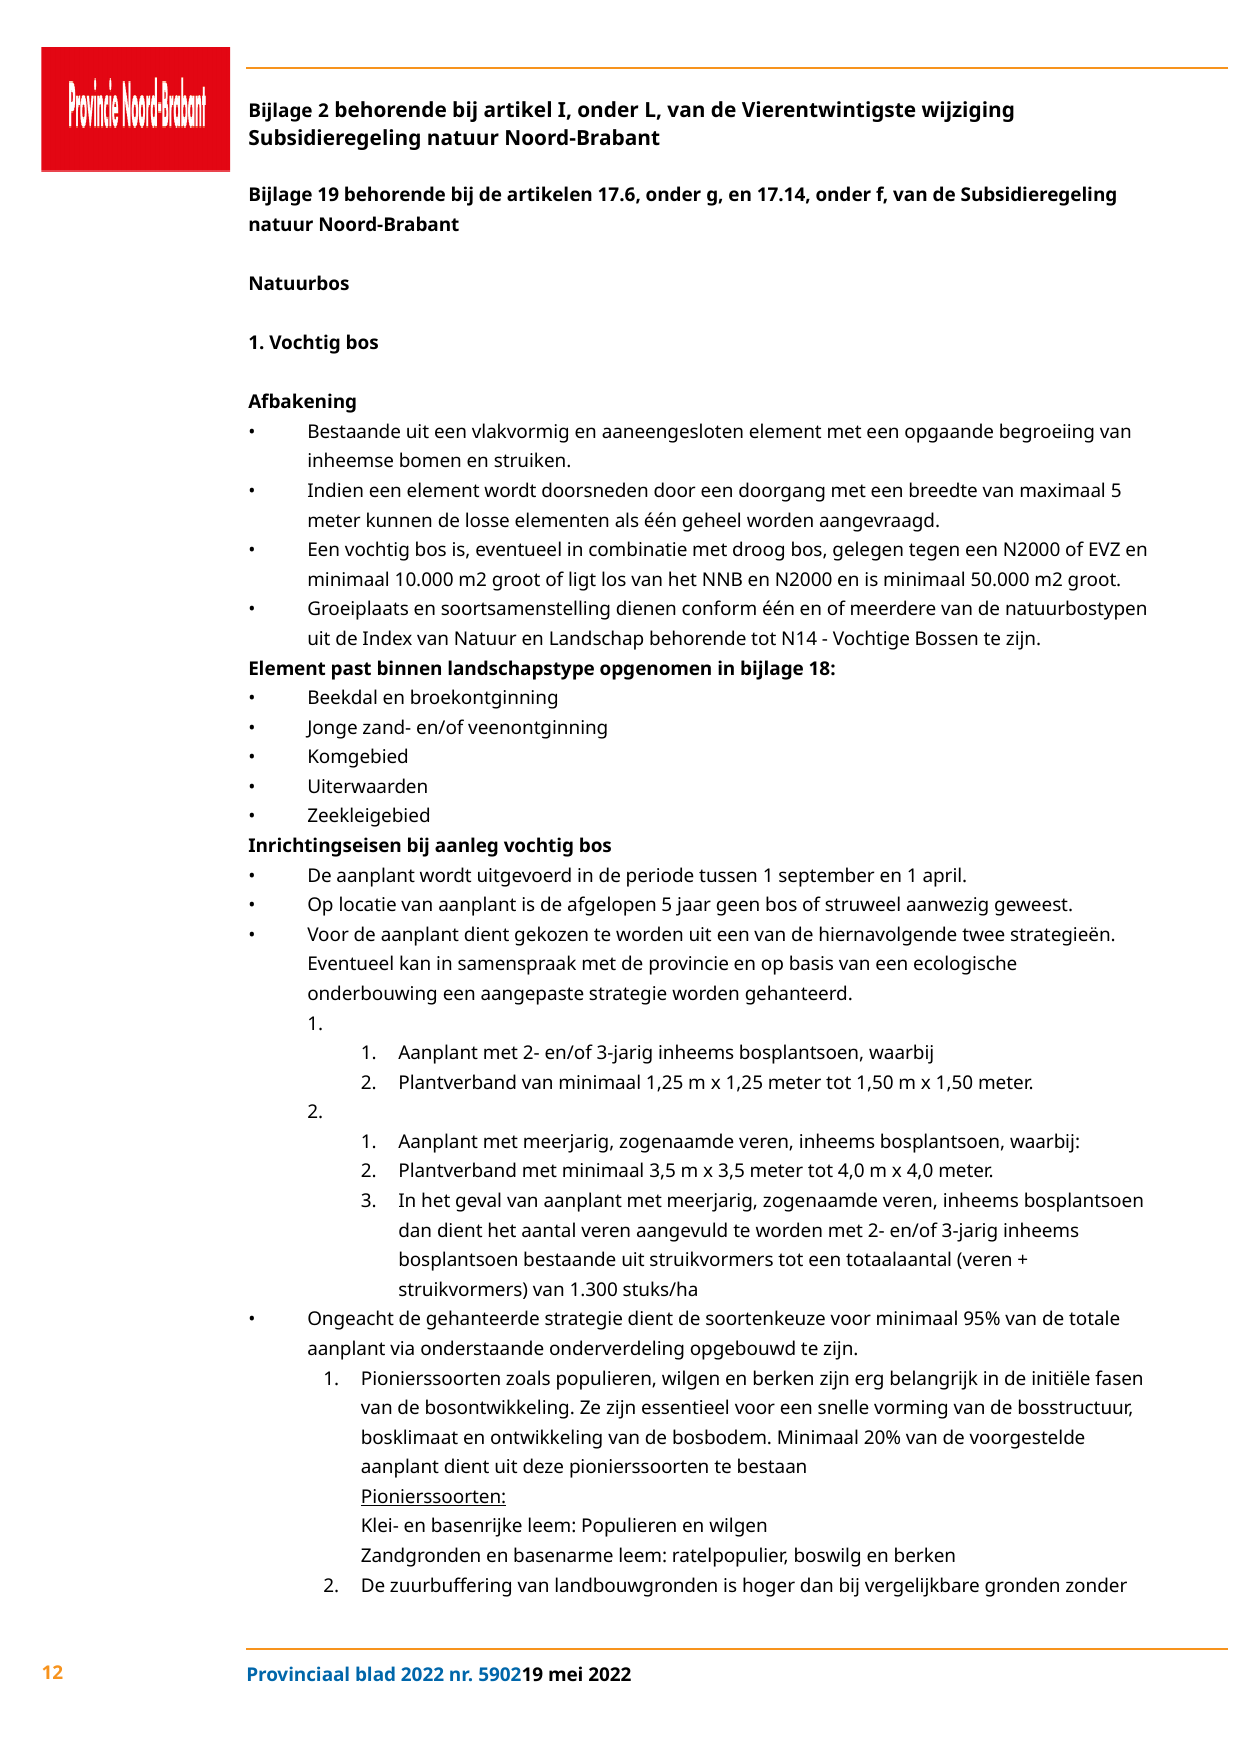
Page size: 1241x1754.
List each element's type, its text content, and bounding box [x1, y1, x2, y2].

text Inrichtingseisen bij aanleg vochtig bos [248, 832, 1152, 858]
text Element past binnen landschapstype opgenomen in bijlage 18: [248, 655, 1152, 680]
list Ongeacht de gehanteerde strategie dient de soortenkeuze voor minimaal 95% van de totale aanplant via onderstaande onderverdeling opgebouwd te zijn. [248, 1306, 1152, 1361]
list Bestaande uit een vlakvormig en aaneengesloten element met een opgaande begroeiing van inheemse bomen en struiken. [248, 418, 1152, 473]
list Groeiplaats en soortsamenstelling dienen conform één en of meerdere van de natuurbostypen uit de Index van Natuur en Landschap behorende tot N14 - Vochtige Bossen te zijn. [248, 596, 1152, 651]
list Klei- en basenrijke leem: Populieren en wilgen [323, 1513, 1152, 1538]
list Pionierssoorten: [323, 1483, 1152, 1509]
list Op locatie van aanplant is de afgelopen 5 jaar geen bos of struweel aanwezig geweest. [248, 891, 1152, 917]
list Zandgronden en basenarme leem: ratelpopulier, boswilg en berken [323, 1542, 1152, 1568]
list Pionierssoorten zoals populieren, wilgen en berken zijn erg belangrijk in de initiële fasen van de bosontwikkeling. Ze zijn essentieel voor een snelle vorming van de bosstructuur, bosklimaat en ontwikkeling van de bosbodem. Minimaal 20% van de voorgestelde aanplant dient uit deze pionierssoorten te bestaan [323, 1365, 1152, 1479]
list De zuurbuffering van landbouwgronden is hoger dan bij vergelijkbare gronden zonder [323, 1572, 1152, 1597]
list Indien een element wordt doorsneden door een doorgang met een breedte van maximaal 5 meter kunnen de losse elementen als één geheel worden aangevraagd. [248, 477, 1152, 532]
text Natuurbos [248, 270, 1152, 296]
text Bijlage 19 behorende bij de artikelen 17.6, onder g, en 17.14, onder f, van de Subsidieregeling natuur Noord-Brabant [248, 181, 1152, 237]
text Bijlage 2 behorende bij artikel I, onder L, van de Vierentwintigste wijziging Subsidieregeling natuur Noord-Brabant [248, 95, 1152, 152]
list Aanplant met meerjarig, zogenaamde veren, inheems bosplantsoen, waarbij: [361, 1128, 1152, 1154]
list Aanplant met 2- en/of 3-jarig inheems bosplantsoen, waarbij [361, 1039, 1152, 1065]
picture [41, 47, 231, 172]
list Komgebied [248, 743, 1152, 769]
list Zeekleigebied [248, 803, 1152, 828]
text Afbakening [248, 388, 1152, 414]
list Beekdal en broekontginning [248, 684, 1152, 710]
list Uiterwaarden [248, 773, 1152, 799]
list Een vochtig bos is, eventueel in combinatie met droog bos, gelegen tegen een N2000 of EVZ en minimaal 10.000 m2 groot of ligt los van het NNB en N2000 en is minimaal 50.000 m2 groot. [248, 536, 1152, 592]
list Jonge zand- en/of veenontginning [248, 714, 1152, 739]
list Voor de aanplant dient gekozen te worden uit een van de hiernavolgende twee strategieën. Eventueel kan in samenspraak met de provincie en op basis van een ecologische onderbouwing een aangepaste strategie worden gehanteerd. [248, 921, 1152, 1006]
list In het geval van aanplant met meerjarig, zogenaamde veren, inheems bosplantsoen dan dient het aantal veren aangevuld te worden met 2- en/of 3-jarig inheems bosplantsoen bestaande uit struikvormers tot een totaalaantal (veren + struikvormers) van 1.300 stuks/ha [361, 1187, 1152, 1302]
list Plantverband van minimaal 1,25 m x 1,25 meter tot 1,50 m x 1,50 meter. [361, 1069, 1152, 1094]
text 1. Vochtig bos [248, 329, 1152, 355]
list De aanplant wordt uitgevoerd in de periode tussen 1 september en 1 april. [248, 862, 1152, 887]
list Plantverband met minimaal 3,5 m x 3,5 meter tot 4,0 m x 4,0 meter. [361, 1158, 1152, 1183]
